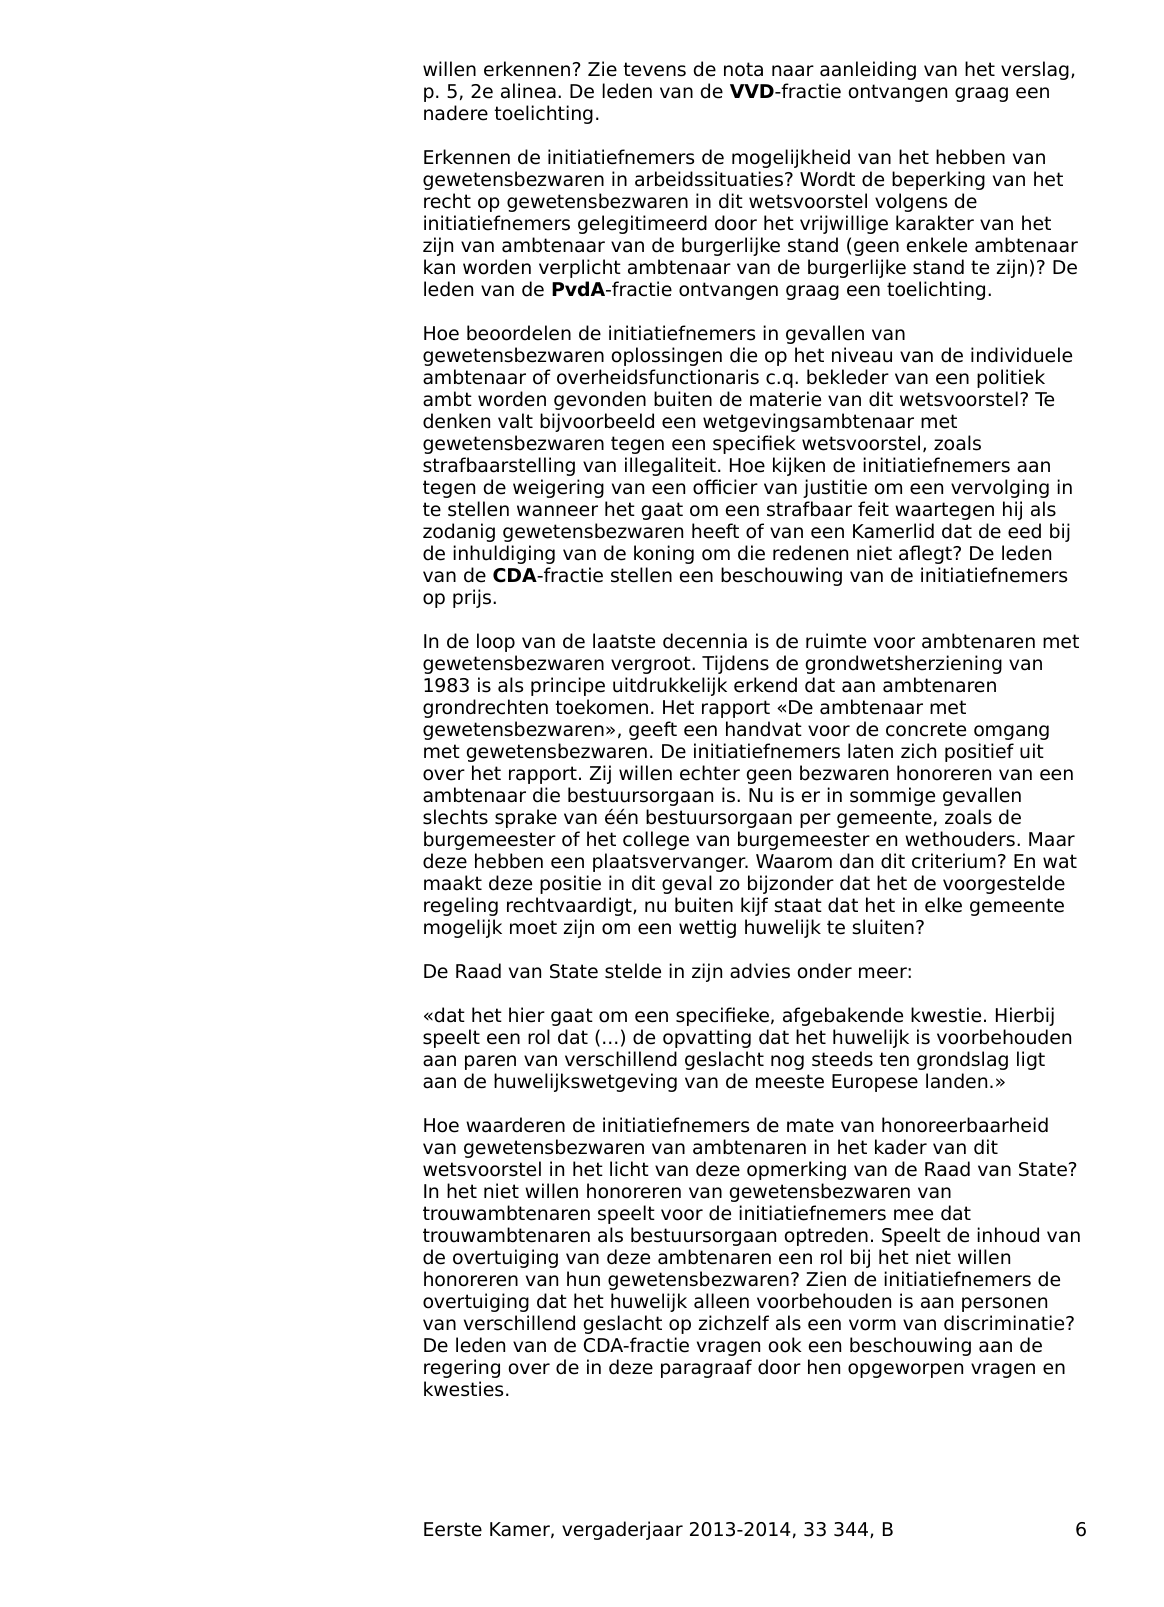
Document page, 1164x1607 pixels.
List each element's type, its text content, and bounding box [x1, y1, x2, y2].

text Hoe beoordelen de initiatiefnemers in gevallen van gewetensbezwaren oplossingen die op het niveau van de individuele ambtenaar of overheidsfunctionaris c.q. bekleder van een politiek ambt worden gevonden buiten de materie van dit wetsvoorstel? Te denken valt bijvoorbeeld een wetgevingsambtenaar met gewetensbezwaren tegen een specifiek wetsvoorstel, zoals strafbaarstelling van illegaliteit. Hoe kijken de initiatiefnemers aan tegen de weigering van een officier van justitie om een vervolging in te stellen wanneer het gaat om een strafbaar feit waartegen hij als zodanig gewetensbezwaren heeft of van een Kamerlid dat de eed bij de inhuldiging van de koning om die redenen niet aflegt? De leden van de CDA-fractie stellen een beschouwing van de initiatiefnemers op prijs. [422, 323, 1087, 609]
text Hoe waarderen de initiatiefnemers de mate van honoreerbaarheid van gewetensbezwaren van ambtenaren in het kader van dit wetsvoorstel in het licht van deze opmerking van de Raad van State? In het niet willen honoreren van gewetensbezwaren van trouwambtenaren speelt voor de initiatiefnemers mee dat trouwambtenaren als bestuursorgaan optreden. Speelt de inhoud van de overtuiging van deze ambtenaren een rol bij het niet willen honoreren van hun gewetensbezwaren? Zien de initiatiefnemers de overtuiging dat het huwelijk alleen voorbehouden is aan personen van verschillend geslacht op zichzelf als een vorm van discriminatie? De leden van de CDA-fractie vragen ook een beschouwing aan de regering over de in deze paragraaf door hen opgeworpen vragen en kwesties. [422, 1115, 1087, 1401]
text De Raad van State stelde in zijn advies onder meer: [422, 961, 1087, 983]
text «dat het hier gaat om een specifieke, afgebakende kwestie. Hierbij speelt een rol dat (...) de opvatting dat het huwelijk is voorbehouden aan paren van verschillend geslacht nog steeds ten grondslag ligt aan de huwelijkswetgeving van de meeste Europese landen.» [422, 1005, 1087, 1093]
text willen erkennen? Zie tevens de nota naar aanleiding van het verslag, p. 5, 2e alinea. De leden van de VVD-fractie ontvangen graag een nadere toelichting. [422, 59, 1087, 125]
text Erkennen de initiatiefnemers de mogelijkheid van het hebben van gewetensbezwaren in arbeidssituaties? Wordt de beperking van het recht op gewetensbezwaren in dit wetsvoorstel volgens de initiatiefnemers gelegitimeerd door het vrijwillige karakter van het zijn van ambtenaar van de burgerlijke stand (geen enkele ambtenaar kan worden verplicht ambtenaar van de burgerlijke stand te zijn)? De leden van de PvdA-fractie ontvangen graag een toelichting. [422, 147, 1087, 301]
text In de loop van de laatste decennia is de ruimte voor ambtenaren met gewetensbezwaren vergroot. Tijdens de grondwetsherziening van 1983 is als principe uitdrukkelijk erkend dat aan ambtenaren grondrechten toekomen. Het rapport «De ambtenaar met gewetensbezwaren», geeft een handvat voor de concrete omgang met gewetensbezwaren. De initiatiefnemers laten zich positief uit over het rapport. Zij willen echter geen bezwaren honoreren van een ambtenaar die bestuursorgaan is. Nu is er in sommige gevallen slechts sprake van één bestuursorgaan per gemeente, zoals de burgemeester of het college van burgemeester en wethouders. Maar deze hebben een plaatsvervanger. Waarom dan dit criterium? En wat maakt deze positie in dit geval zo bijzonder dat het de voorgestelde regeling rechtvaardigt, nu buiten kijf staat dat het in elke gemeente mogelijk moet zijn om een wettig huwelijk te sluiten? [422, 631, 1087, 939]
